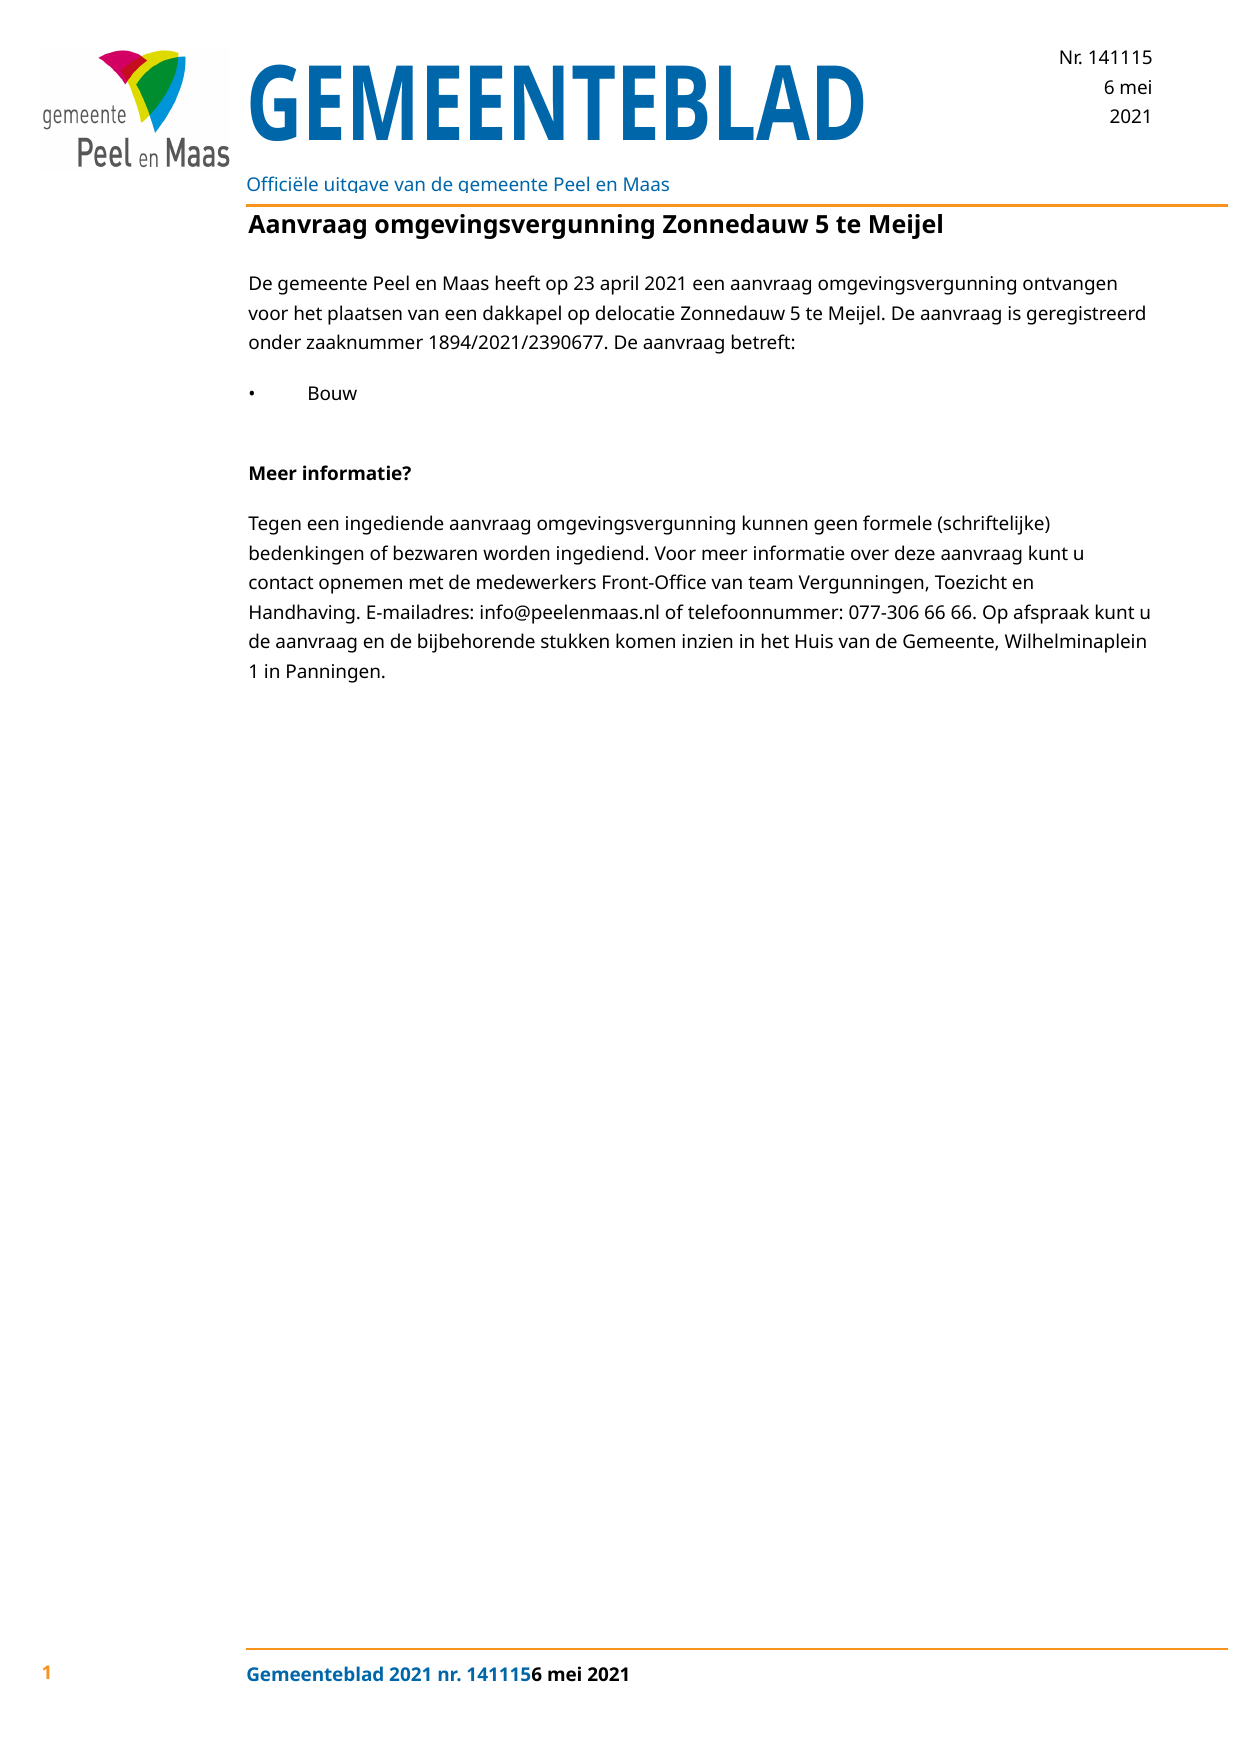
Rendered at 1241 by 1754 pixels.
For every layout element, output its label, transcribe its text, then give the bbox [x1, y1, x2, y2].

text Tegen een ingediende aanvraag omgevingsvergunning kunnen geen formele (schriftelijke) bedenkingen of bezwaren worden ingediend. Voor meer informatie over deze aanvraag kunt u contact opnemen met de medewerkers Front-Office van team Vergunningen, Toezicht en Handhaving. E-mailadres: info@peelenmaas.nl of telefoonnummer: 077-306 66 66. Op afspraak kunt u de aanvraag en de bijbehorende stukken komen inzien in het Huis van de Gemeente, Wilhelminaplein 1 in Panningen. [248, 510, 1152, 684]
text Meer informatie? [248, 460, 1152, 486]
text Aanvraag omgevingsvergunning Zonnedauw 5 te Meijel [248, 207, 1152, 241]
list Bouw [248, 380, 1152, 406]
text De gemeente Peel en Maas heeft op 23 april 2021 een aanvraag omgevingsvergunning ontvangen voor het plaatsen van een dakkapel op delocatie Zonnedauw 5 te Meijel. De aanvraag is geregistreerd onder zaaknummer 1894/2021/2390677. De aanvraag betreft: [248, 270, 1152, 355]
picture [41, 47, 231, 172]
